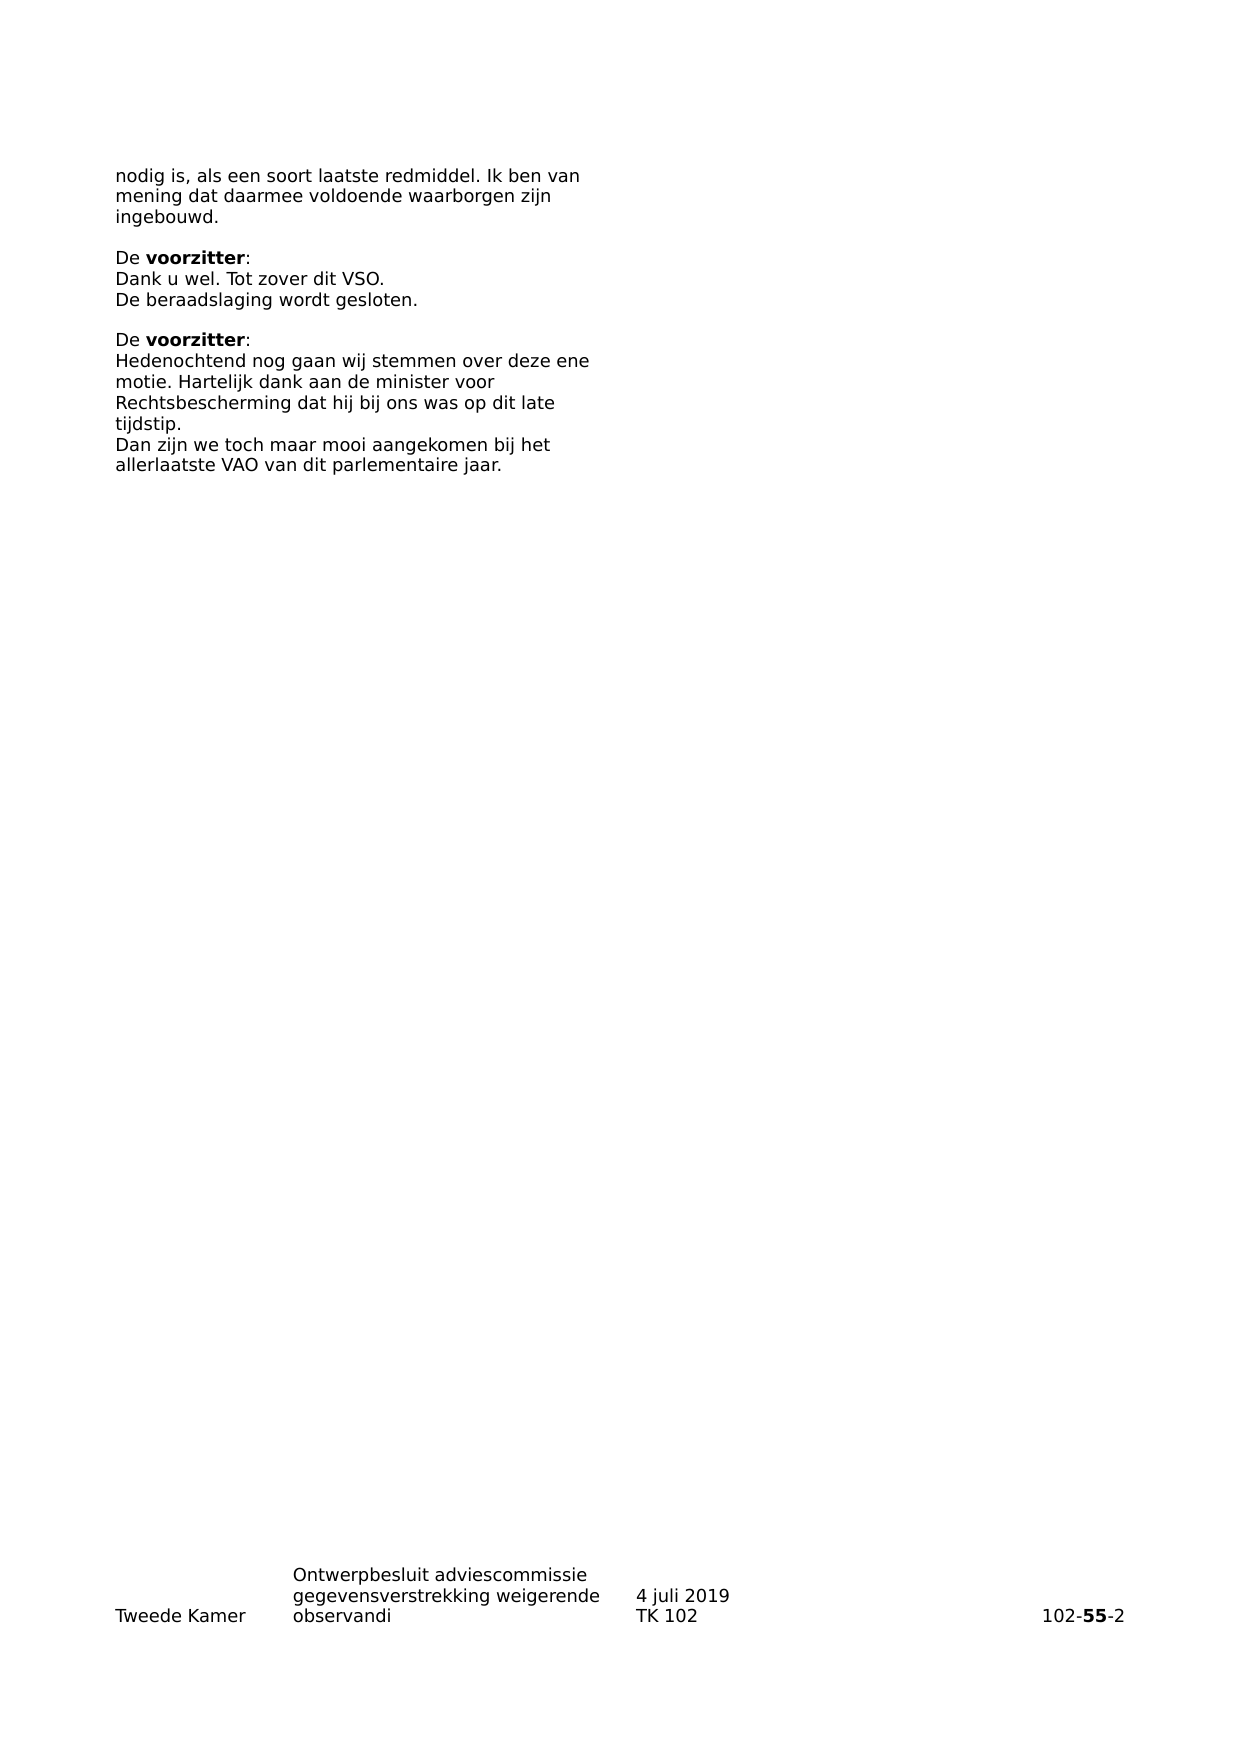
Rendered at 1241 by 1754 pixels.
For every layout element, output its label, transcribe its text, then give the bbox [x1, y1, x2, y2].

text nodig is, als een soort laatste redmiddel. Ik ben van mening dat daarmee voldoende waarborgen zijn ingebouwd. [115, 165, 605, 228]
text De voorzitter: [115, 330, 605, 351]
text Hedenochtend nog gaan wij stemmen over deze ene motie. Hartelijk dank aan de minister voor Rechtsbescherming dat hij bij ons was op dit late tijdstip. [115, 351, 605, 434]
text De beraadslaging wordt gesloten. [115, 289, 605, 310]
text Dan zijn we toch maar mooi aangekomen bij het allerlaatste VAO van dit parlementaire jaar. [115, 434, 605, 476]
text Dank u wel. Tot zover dit VSO. [115, 268, 605, 289]
text De voorzitter: [115, 248, 605, 268]
